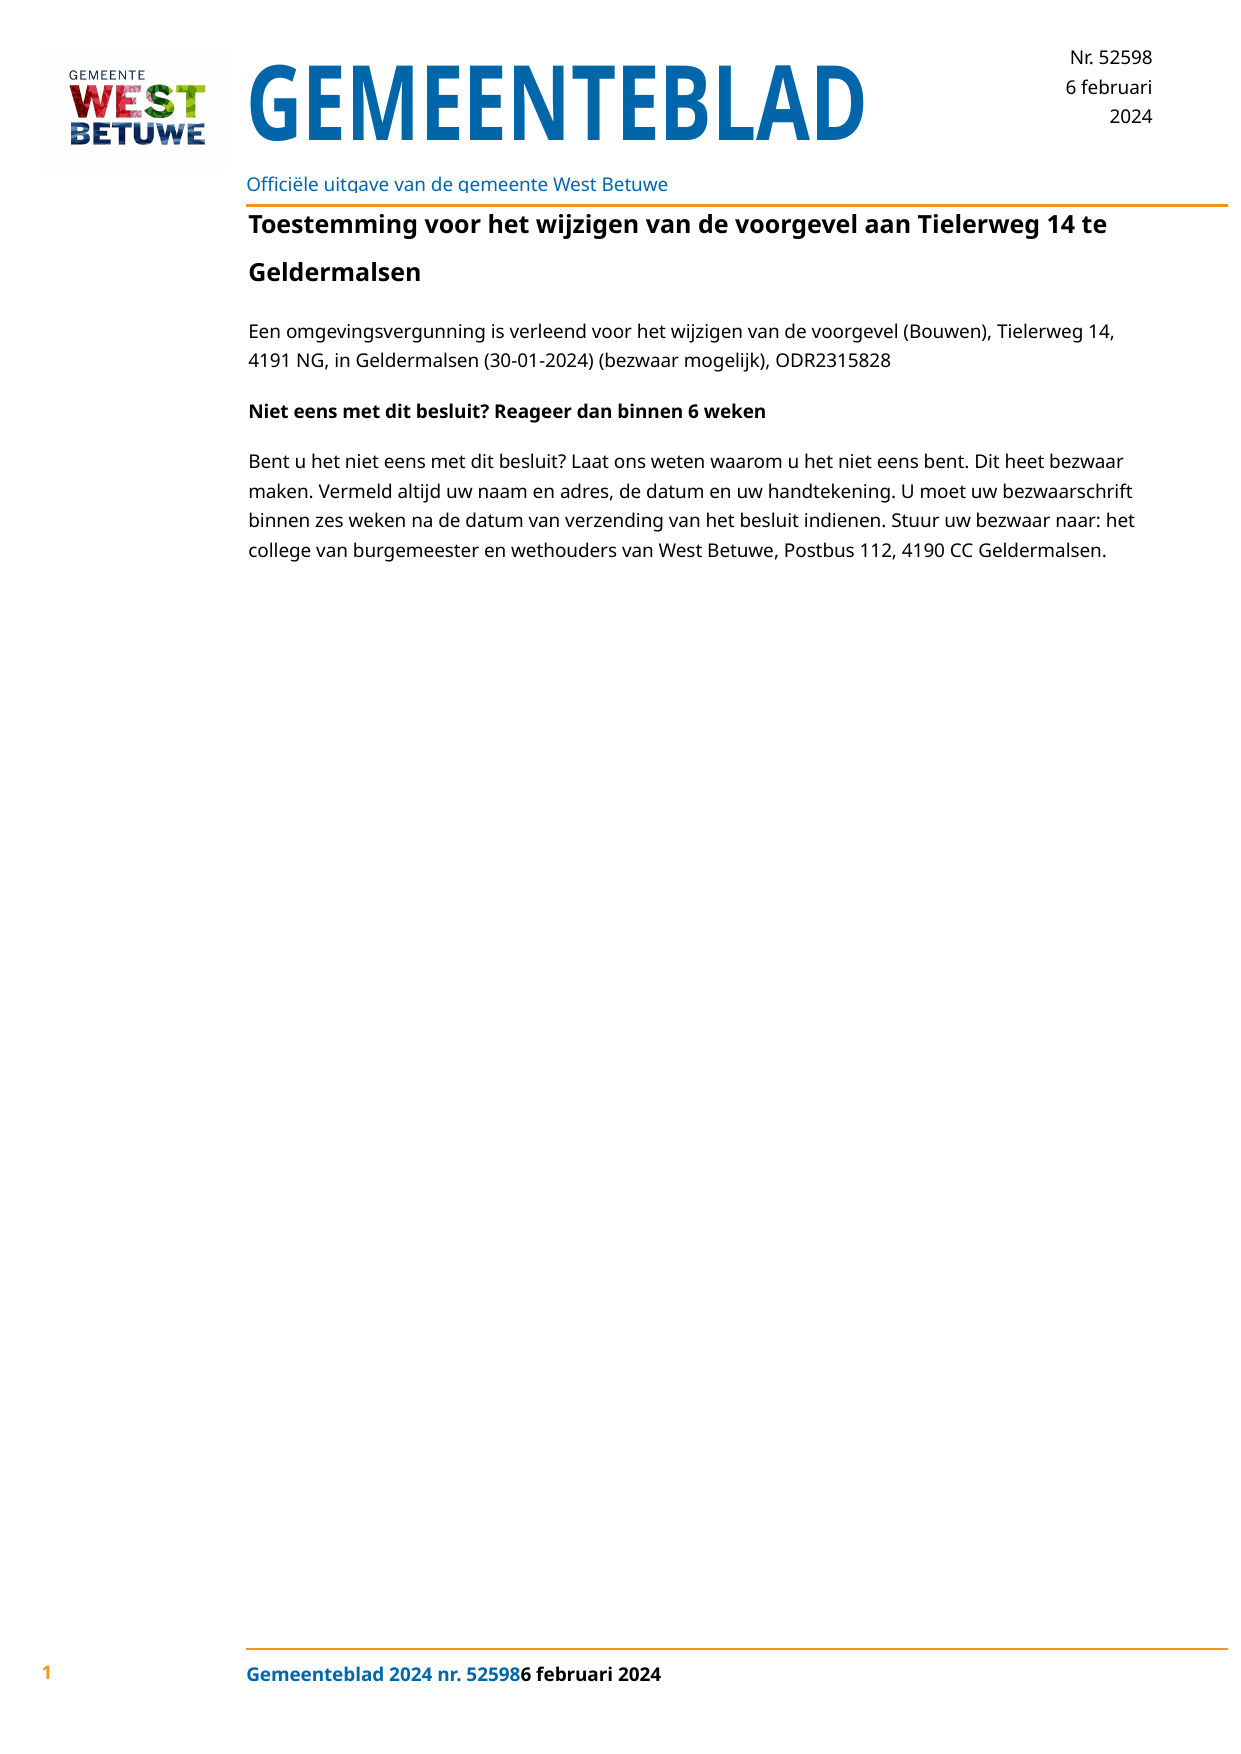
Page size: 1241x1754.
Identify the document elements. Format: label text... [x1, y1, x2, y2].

text Bent u het niet eens met dit besluit? Laat ons weten waarom u het niet eens bent. Dit heet bezwaar maken. Vermeld altijd uw naam en adres, de datum en uw handtekening. U moet uw bezwaarschrift binnen zes weken na de datum van verzending van het besluit indienen. Stuur uw bezwaar naar: het college van burgemeester en wethouders van West Betuwe, Postbus 112, 4190 CC Geldermalsen. [248, 448, 1152, 563]
text Niet eens met dit besluit? Reageer dan binnen 6 weken [248, 398, 1152, 424]
text Een omgevingsvergunning is verleend voor het wijzigen van de voorgevel (Bouwen), Tielerweg 14, 4191 NG, in Geldermalsen (30-01-2024) (bezwaar mogelijk), ODR2315828 [248, 318, 1152, 373]
text Toestemming voor het wijzigen van de voorgevel aan Tielerweg 14 te Geldermalsen [248, 207, 1152, 288]
picture [41, 47, 231, 172]
